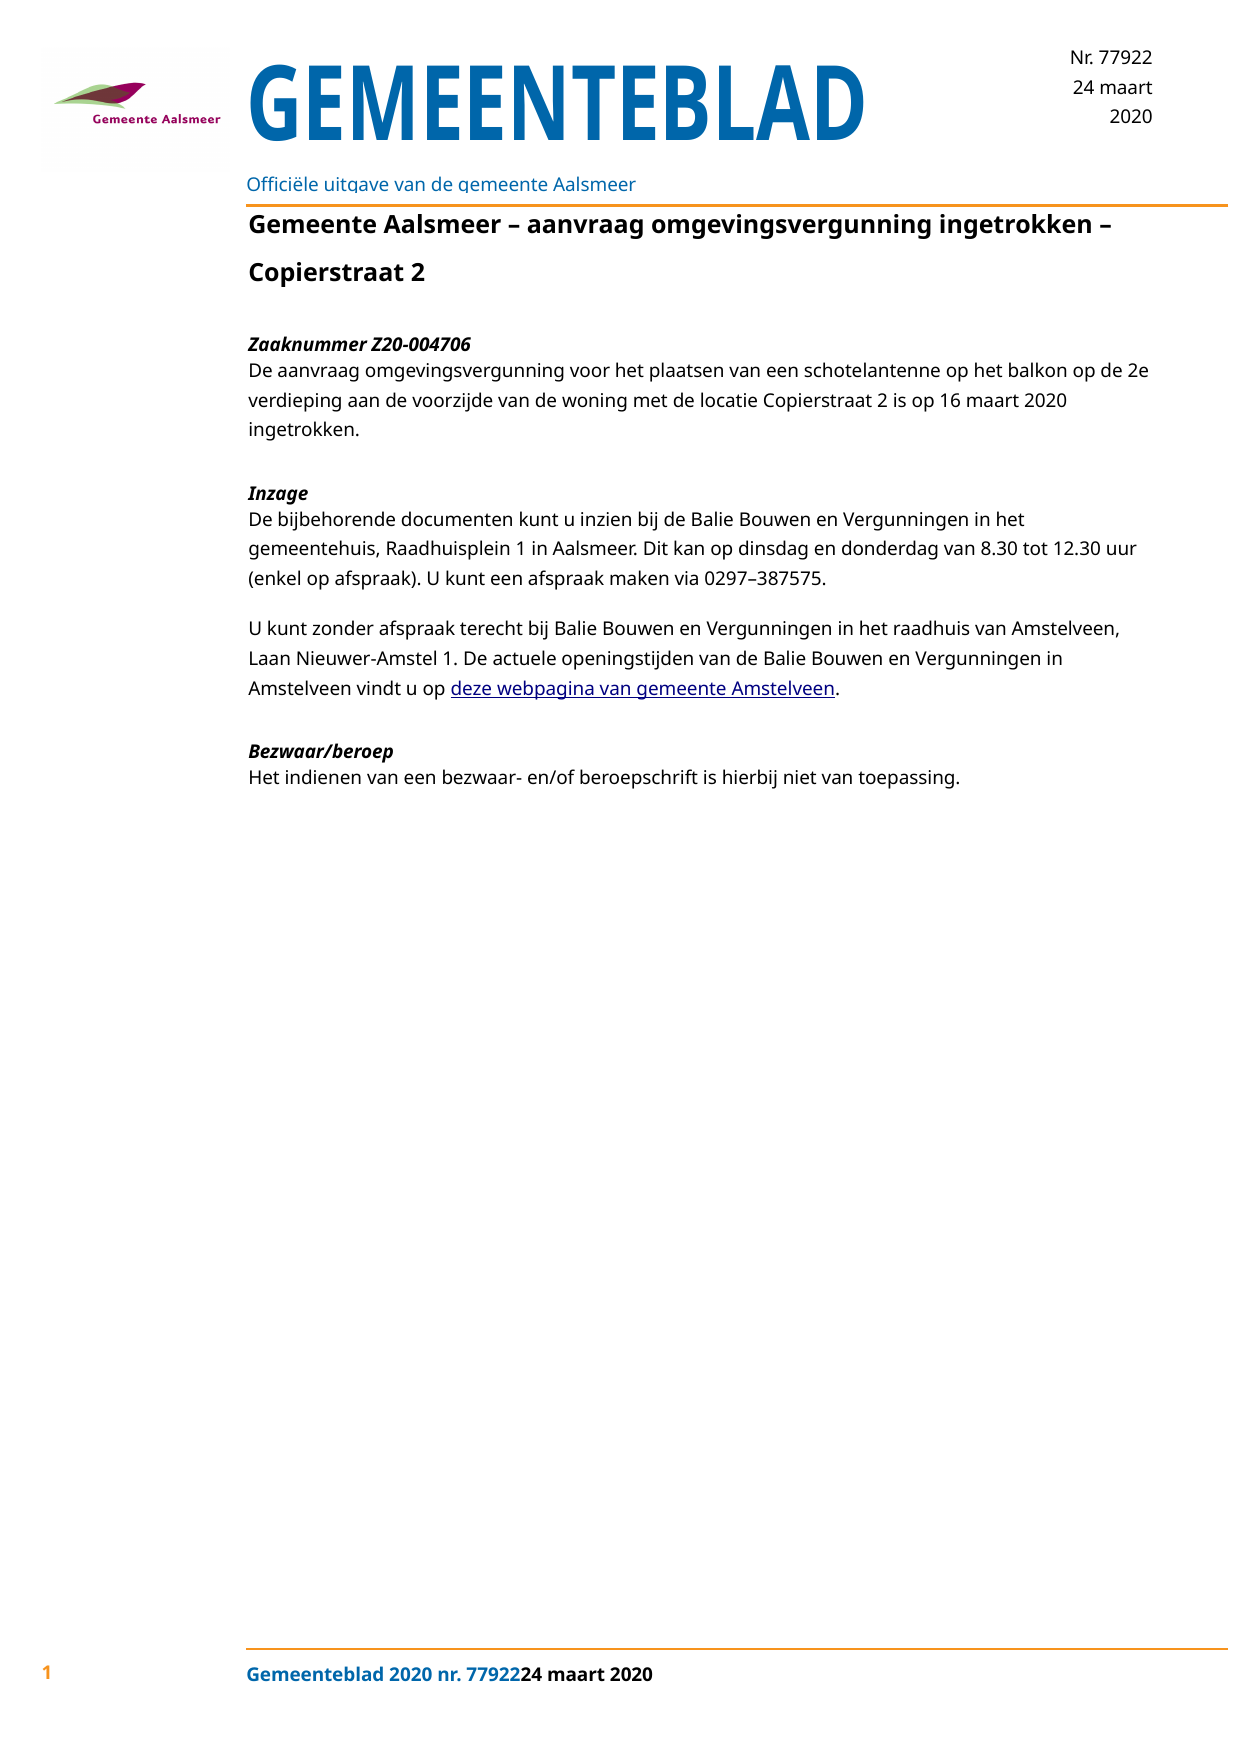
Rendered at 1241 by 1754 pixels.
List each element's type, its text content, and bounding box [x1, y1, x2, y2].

picture [41, 47, 231, 172]
text U kunt zonder afspraak terecht bij Balie Bouwen en Vergunningen in het raadhuis van Amstelveen, Laan Nieuwer-Amstel 1. De actuele openingstijden van de Balie Bouwen en Vergunningen in Amstelveen vindt u op deze webpagina van gemeente Amstelveen. [248, 616, 1152, 701]
text Inzage [248, 480, 1152, 506]
text De bijbehorende documenten kunt u inzien bij de Balie Bouwen en Vergunningen in het gemeentehuis, Raadhuisplein 1 in Aalsmeer. Dit kan op dinsdag en donderdag van 8.30 tot 12.30 uur (enkel op afspraak). U kunt een afspraak maken via 0297–387575. [248, 506, 1152, 591]
text De aanvraag omgevingsvergunning voor het plaatsen van een schotelantenne op het balkon op de 2e verdieping aan de voorzijde van de woning met de locatie Copierstraat 2 is op 16 maart 2020 ingetrokken. [248, 357, 1152, 442]
text Het indienen van een bezwaar- en/of beroepschrift is hierbij niet van toepassing. [248, 764, 1152, 790]
text Bezwaar/beroep [248, 739, 1152, 764]
text Zaaknummer Z20-004706 [248, 331, 1152, 357]
text Gemeente Aalsmeer – aanvraag omgevingsvergunning ingetrokken – Copierstraat 2 [248, 207, 1152, 288]
